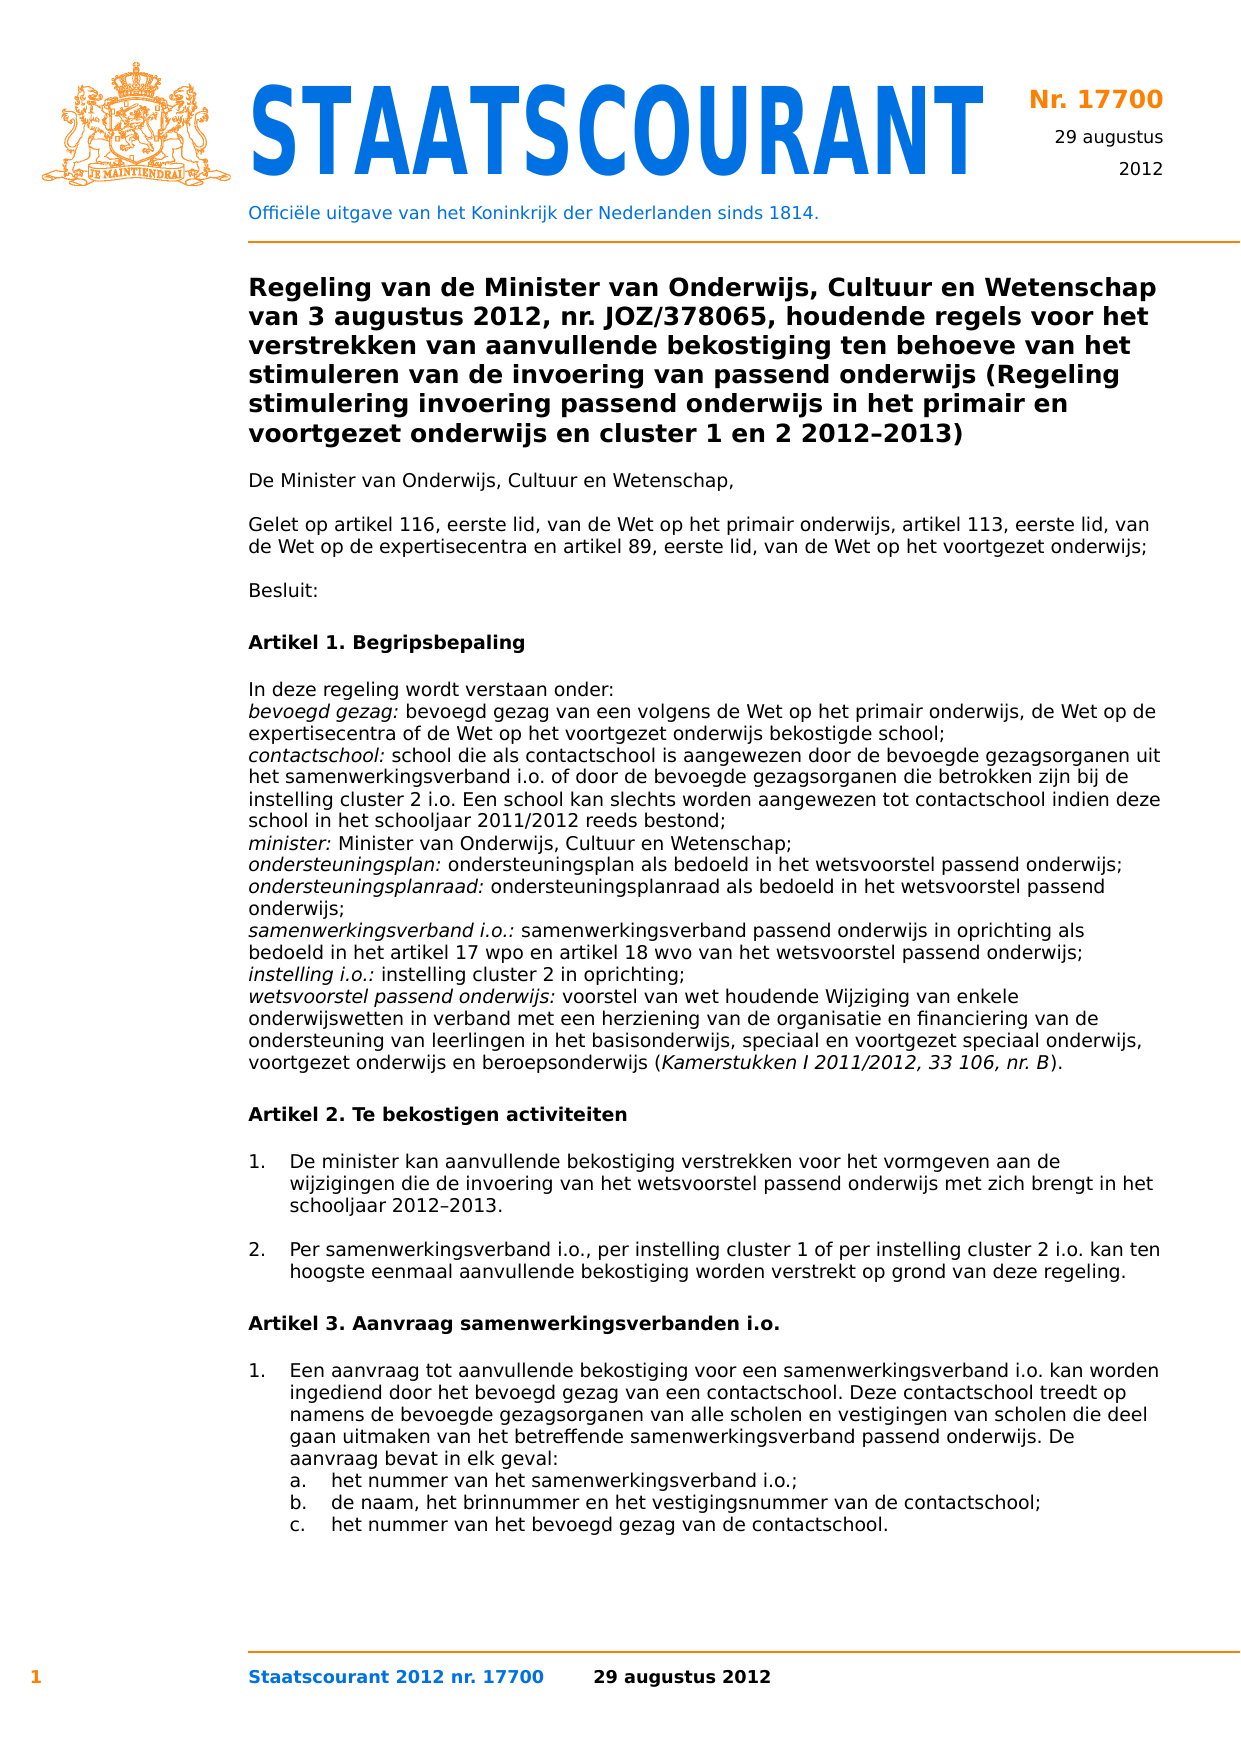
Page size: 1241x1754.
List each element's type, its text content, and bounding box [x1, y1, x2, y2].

subtitle Regeling van de Minister van Onderwijs, Cultuur en Wetenschap van 3 augustus 2012, nr. JOZ/378065, houdende regels voor het verstrekken van aanvullende bekostiging ten behoeve van het stimuleren van de invoering van passend onderwijs (Regeling stimulering invoering passend onderwijs in het primair en voortgezet onderwijs en cluster 1 en 2 2012–2013) [248, 273, 1163, 448]
text In deze regeling wordt verstaan onder: [248, 678, 1163, 701]
text Besluit: [248, 579, 1163, 602]
text a. het nummer van het samenwerkingsverband i.o.; [289, 1470, 1163, 1492]
table_cell 2012 [998, 153, 1240, 203]
text c. het nummer van het bevoegd gezag van de contactschool. [289, 1514, 1163, 1536]
text Gelet op artikel 116, eerste lid, van de Wet op het primair onderwijs, artikel 113, eerste lid, van de Wet op de expertisecentra en artikel 89, eerste lid, van de Wet op het voortgezet onderwijs; [248, 514, 1163, 558]
subtitle Artikel 3. Aanvraag samenwerkingsverbanden i.o. [248, 1313, 1163, 1335]
text contactschool: school die als contactschool is aangewezen door de bevoegde gezagsorganen uit het samenwerkingsverband i.o. of door de bevoegde gezagsorganen die betrokken zijn bij de instelling cluster 2 i.o. Een school kan slechts worden aangewezen tot contactschool indien deze school in het schooljaar 2011/2012 reeds bestond; [248, 744, 1163, 832]
table_header [25, 62, 248, 241]
text 2. Per samenwerkingsverband i.o., per instelling cluster 1 of per instelling cluster 2 i.o. kan ten hoogste eenmaal aanvullende bekostiging worden verstrekt op grond van deze regeling. [248, 1239, 1163, 1283]
text ondersteuningsplan: ondersteuningsplan als bedoeld in het wetsvoorstel passend onderwijs; [248, 854, 1163, 876]
text 1. De minister kan aanvullende bekostiging verstrekken voor het vormgeven aan de wijzigingen die de invoering van het wetsvoorstel passend onderwijs met zich brengt in het schooljaar 2012–2013. [248, 1151, 1163, 1217]
subtitle Artikel 2. Te bekostigen activiteiten [248, 1104, 1163, 1126]
table_cell 29 augustus [998, 121, 1240, 153]
picture [41, 62, 231, 186]
text minister: Minister van Onderwijs, Cultuur en Wetenschap; [248, 832, 1163, 854]
text 1. Een aanvraag tot aanvullende bekostiging voor een samenwerkingsverband i.o. kan worden ingediend door het bevoegd gezag van een contactschool. Deze contactschool treedt op namens de bevoegde gezagsorganen van alle scholen en vestigingen van scholen die deel gaan uitmaken van het betreffende samenwerkingsverband passend onderwijs. De aanvraag bevat in elk geval: [248, 1360, 1163, 1470]
text De Minister van Onderwijs, Cultuur en Wetenschap, [248, 470, 1163, 492]
text ondersteuningsplanraad: ondersteuningsplanraad als bedoeld in het wetsvoorstel passend onderwijs; [248, 876, 1163, 920]
subtitle Artikel 1. Begripsbepaling [248, 632, 1163, 653]
table_header STAATSCOURANT [248, 62, 998, 203]
table_header Nr. 17700 [998, 62, 1240, 121]
text b. de naam, het brinnummer en het vestigingsnummer van de contactschool; [289, 1492, 1163, 1514]
text bevoegd gezag: bevoegd gezag van een volgens de Wet op het primair onderwijs, de Wet op de expertisecentra of de Wet op het voortgezet onderwijs bekostigde school; [248, 701, 1163, 744]
table_cell Officiële uitgave van het Koninkrijk der Nederlanden sinds 1814. [248, 203, 1240, 241]
text instelling i.o.: instelling cluster 2 in oprichting; [248, 964, 1163, 986]
text wetsvoorstel passend onderwijs: voorstel van wet houdende Wijziging van enkele onderwijswetten in verband met een herziening van de organisatie en financiering van de ondersteuning van leerlingen in het basisonderwijs, speciaal en voortgezet speciaal onderwijs, voortgezet onderwijs en beroepsonderwijs (Kamerstukken I 2011/2012, 33 106, nr. B). [248, 986, 1163, 1074]
text samenwerkingsverband i.o.: samenwerkingsverband passend onderwijs in oprichting als bedoeld in het artikel 17 wpo en artikel 18 wvo van het wetsvoorstel passend onderwijs; [248, 920, 1163, 964]
